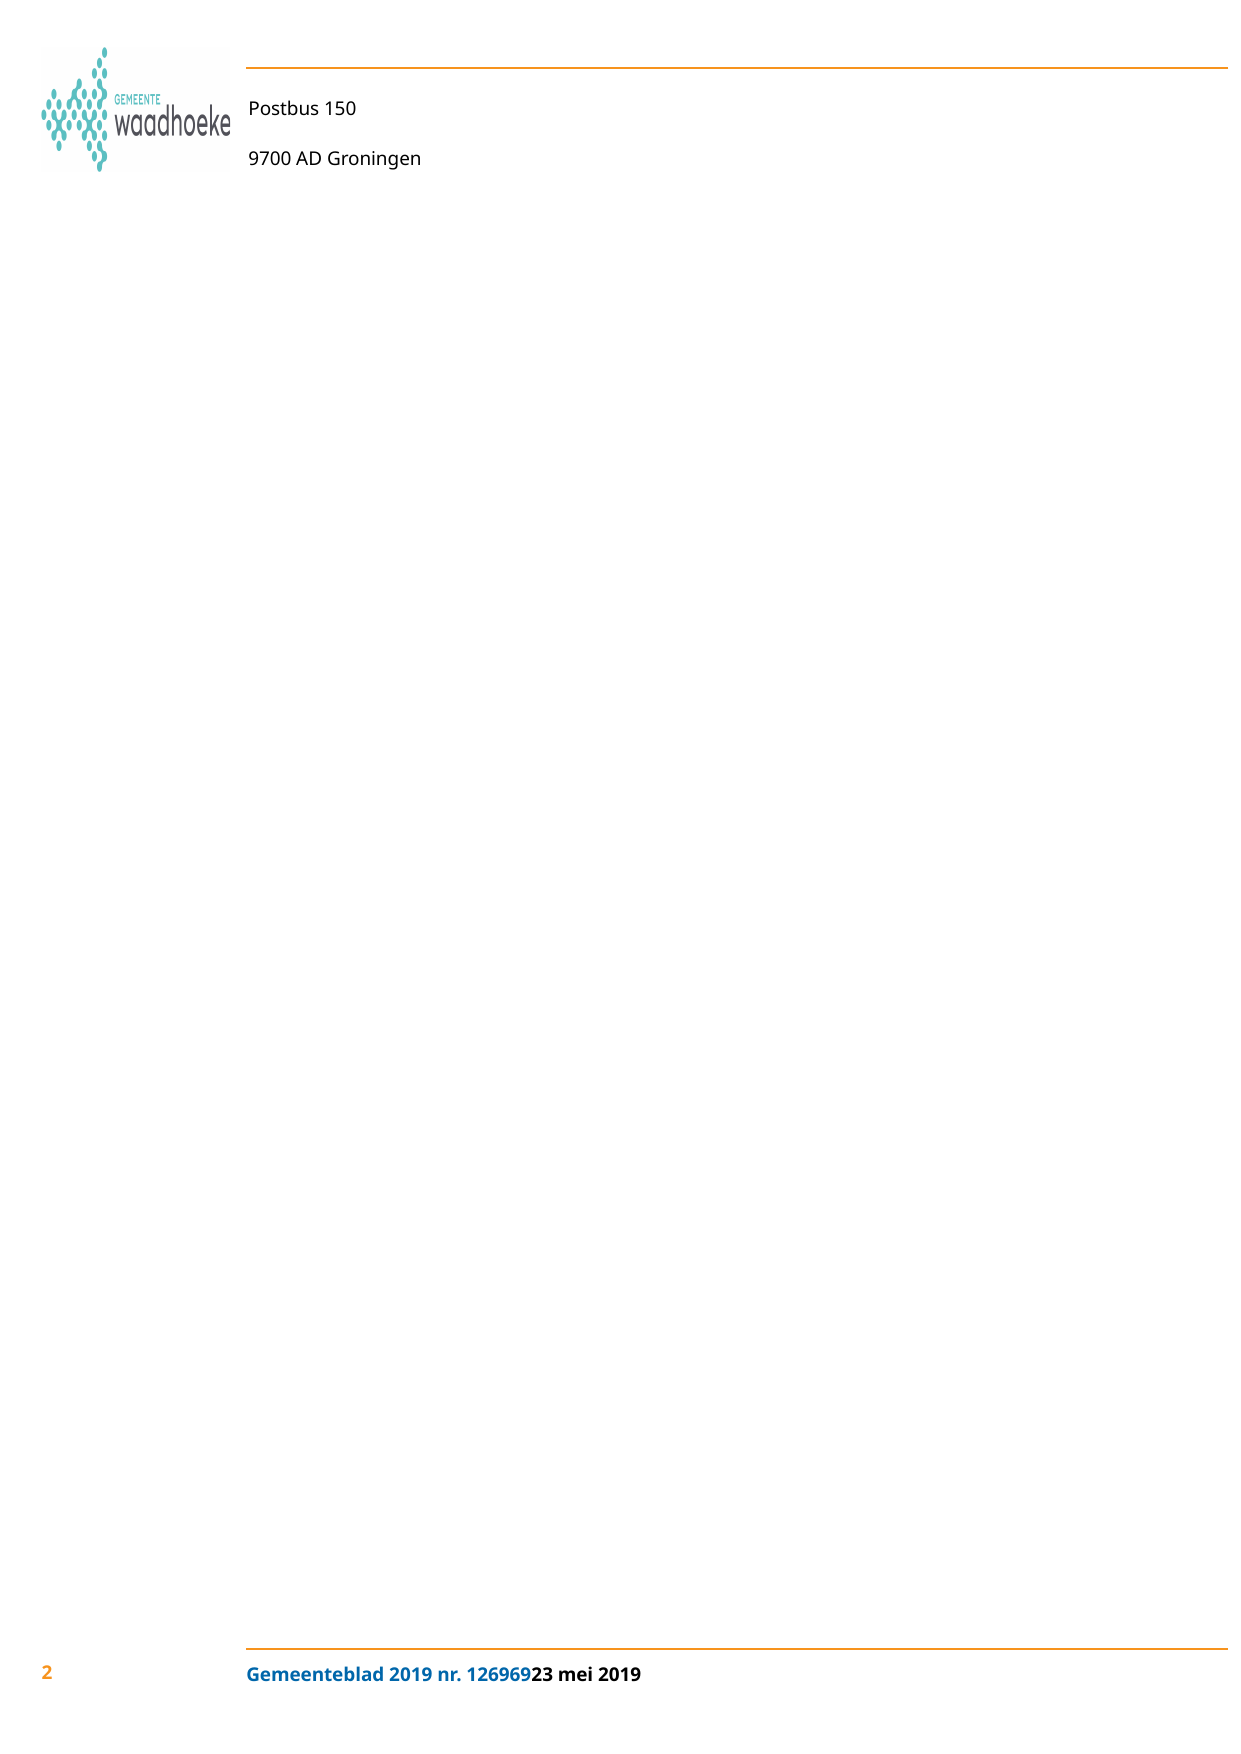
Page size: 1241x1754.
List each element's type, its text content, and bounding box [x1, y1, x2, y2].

text Postbus 150 [248, 95, 1152, 121]
picture [41, 47, 231, 172]
text 9700 AD Groningen [248, 145, 1152, 171]
